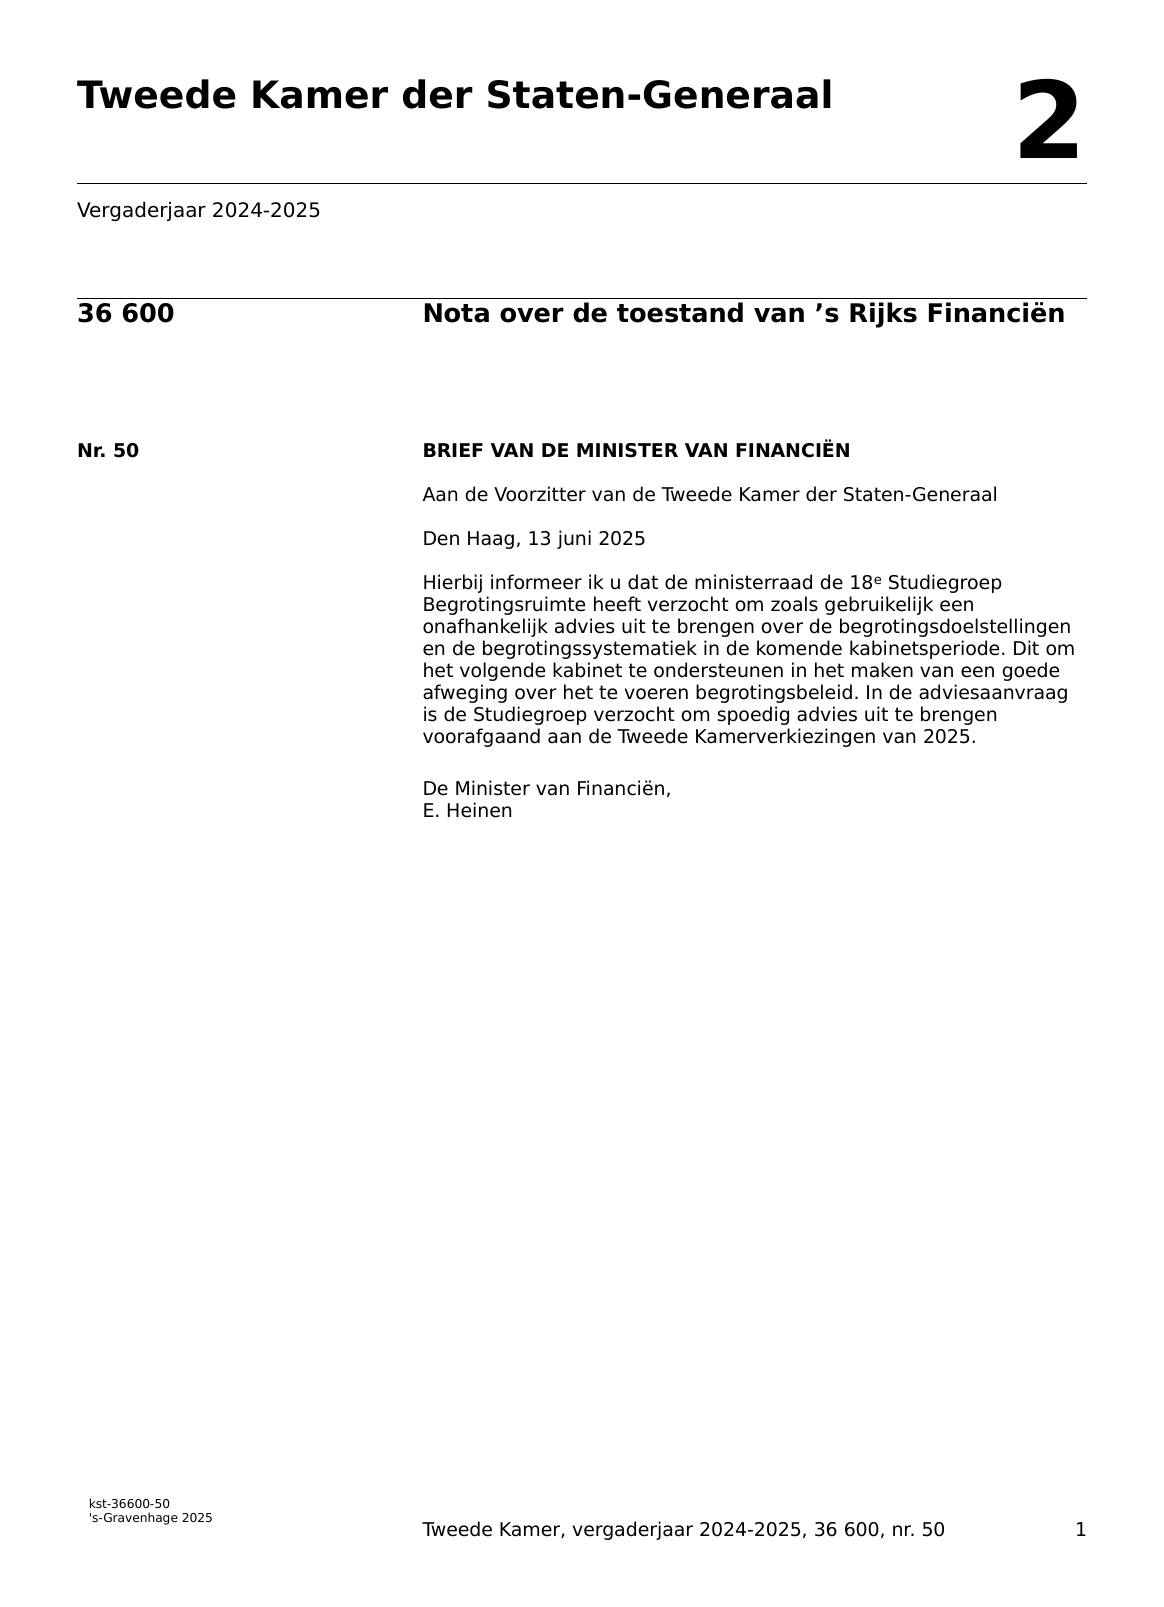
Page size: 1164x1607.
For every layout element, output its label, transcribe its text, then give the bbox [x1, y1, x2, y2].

text kst-36600-50 [88, 1497, 323, 1511]
text 's-Gravenhage 2025 [88, 1511, 323, 1525]
subtitle 36 600 Nota over de toestand van ’s Rijks Financiën [77, 299, 1087, 329]
table_header 2 [886, 59, 1087, 183]
text Aan de Voorzitter van de Tweede Kamer der Staten-Generaal [422, 484, 1087, 506]
subtitle Nr. 50 BRIEF VAN DE MINISTER VAN FINANCIËN [77, 440, 1087, 462]
table_cell Vergaderjaar 2024-2025 [77, 184, 1087, 298]
text Hierbij informeer ik u dat de ministerraad de 18e Studiegroep Begrotingsruimte heeft verzocht om zoals gebruikelijk een onafhankelijk advies uit te brengen over de begrotingsdoelstellingen en de begrotingssystematiek in de komende kabinetsperiode. Dit om het volgende kabinet te ondersteunen in het maken van een goede afweging over het te voeren begrotingsbeleid. In de adviesaanvraag is de Studiegroep verzocht om spoedig advies uit te brengen voorafgaand aan de Tweede Kamerverkiezingen van 2025. [422, 572, 1087, 748]
text De Minister van Financiën, E. Heinen [422, 778, 1087, 822]
text Den Haag, 13 juni 2025 [422, 528, 1087, 550]
table_header Tweede Kamer der Staten-Generaal [77, 59, 886, 183]
